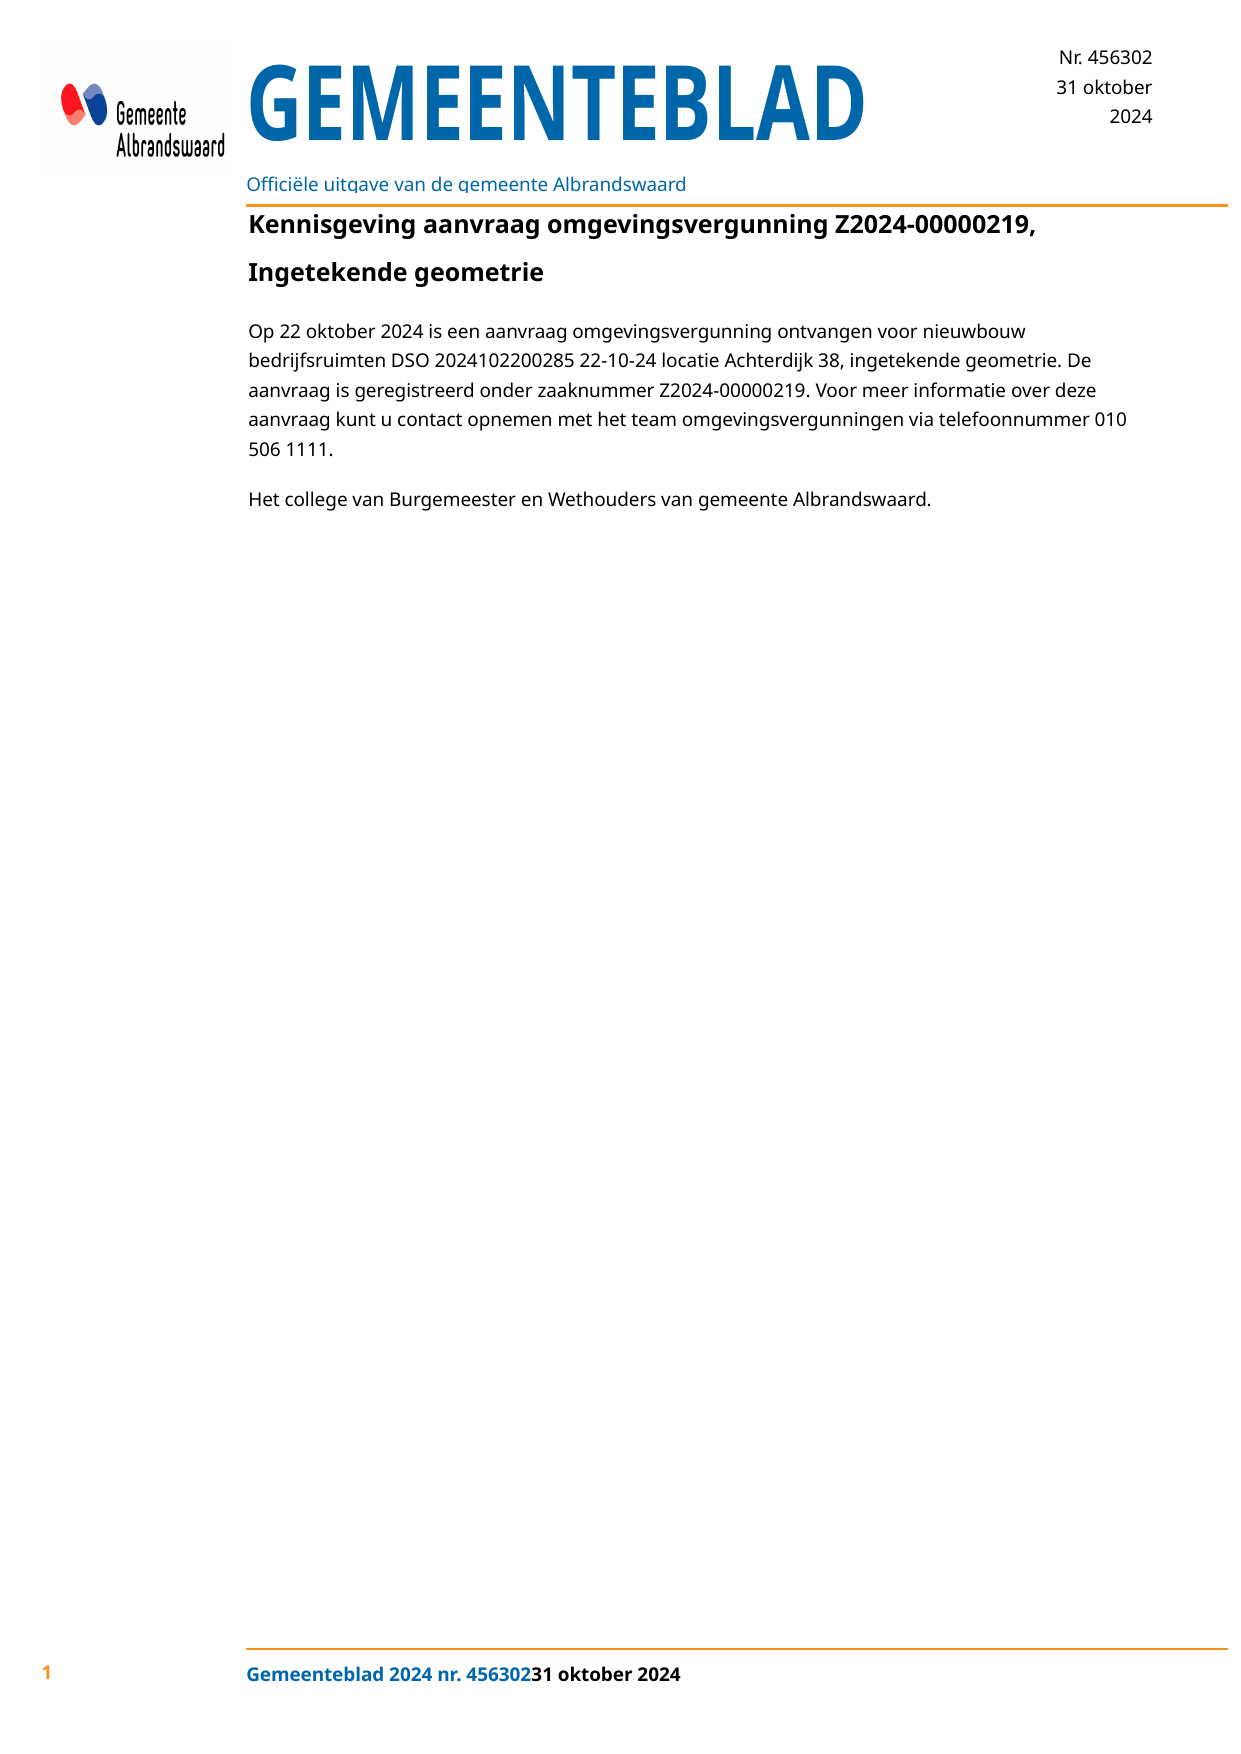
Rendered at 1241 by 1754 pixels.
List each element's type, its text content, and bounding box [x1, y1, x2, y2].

text Kennisgeving aanvraag omgevingsvergunning Z2024-00000219, Ingetekende geometrie [248, 207, 1152, 288]
text Op 22 oktober 2024 is een aanvraag omgevingsvergunning ontvangen voor nieuwbouw bedrijfsruimten DSO 2024102200285 22-10-24 locatie Achterdijk 38, ingetekende geometrie. De aanvraag is geregistreerd onder zaaknummer Z2024-00000219. Voor meer informatie over deze aanvraag kunt u contact opnemen met het team omgevingsvergunningen via telefoonnummer 010 506 1111. [248, 318, 1152, 462]
text Het college van Burgemeester en Wethouders van gemeente Albrandswaard. [248, 487, 1152, 512]
picture [41, 47, 231, 172]
